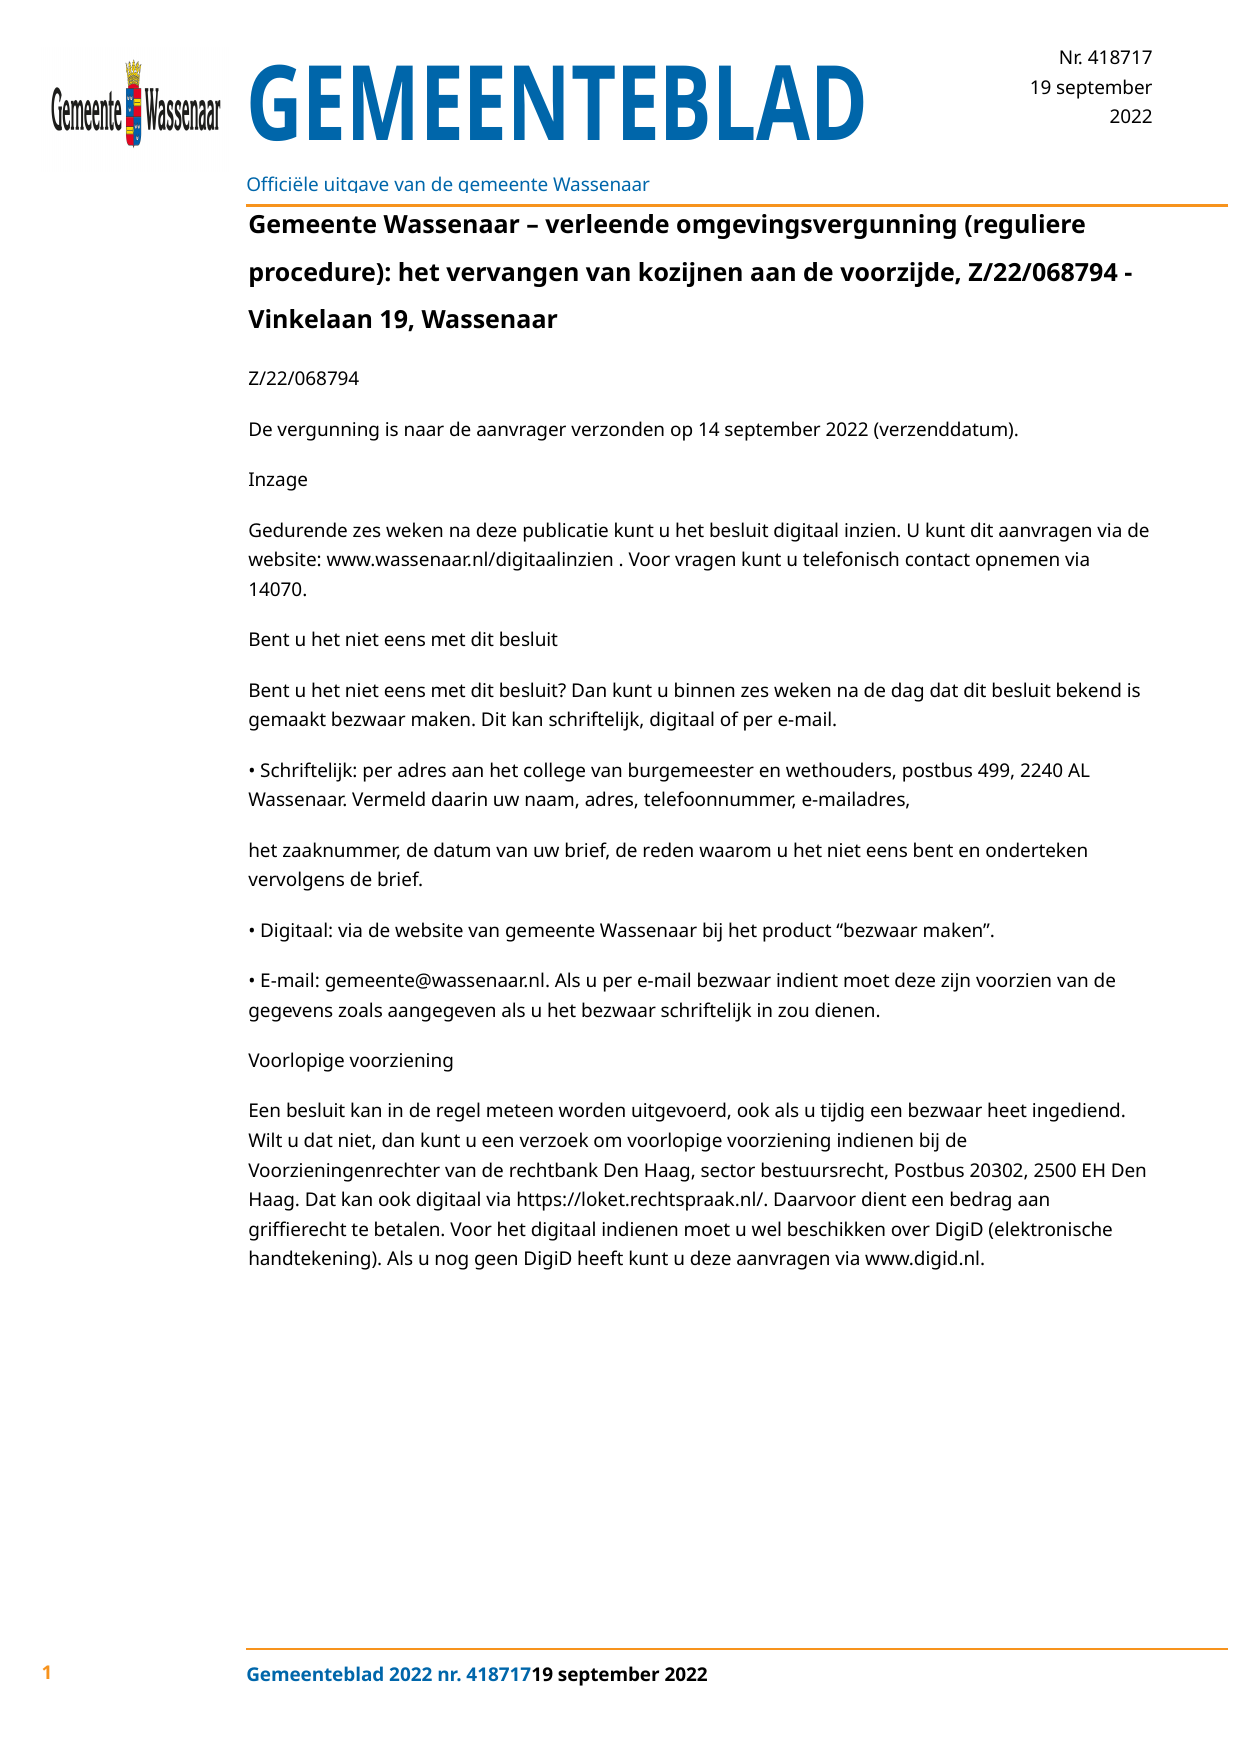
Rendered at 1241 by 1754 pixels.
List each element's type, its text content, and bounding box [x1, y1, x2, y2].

text Voorlopige voorziening [248, 1047, 1152, 1073]
text het zaaknummer, de datum van uw brief, de reden waarom u het niet eens bent en onderteken vervolgens de brief. [248, 837, 1152, 892]
text Een besluit kan in de regel meteen worden uitgevoerd, ook als u tijdig een bezwaar heet ingediend. Wilt u dat niet, dan kunt u een verzoek om voorlopige voorziening indienen bij de Voorzieningenrechter van de rechtbank Den Haag, sector bestuursrecht, Postbus 20302, 2500 EH Den Haag. Dat kan ook digitaal via https://loket.rechtspraak.nl/. Daarvoor dient een bedrag aan griffierecht te betalen. Voor het digitaal indienen moet u wel beschikken over DigiD (elektronische handtekening). Als u nog geen DigiD heeft kunt u deze aanvragen via www.digid.nl. [248, 1098, 1152, 1271]
text Bent u het niet eens met dit besluit? Dan kunt u binnen zes weken na de dag dat dit besluit bekend is gemaakt bezwaar maken. Dit kan schriftelijk, digitaal of per e-mail. [248, 677, 1152, 732]
text Gemeente Wassenaar – verleende omgevingsvergunning (reguliere procedure): het vervangen van kozijnen aan de voorzijde, Z/22/068794 - Vinkelaan 19, Wassenaar [248, 207, 1152, 336]
text • E-mail: gemeente@wassenaar.nl. Als u per e-mail bezwaar indient moet deze zijn voorzien van de gegevens zoals aangegeven als u het bezwaar schriftelijk in zou dienen. [248, 967, 1152, 1022]
text Inzage [248, 466, 1152, 492]
text Z/22/068794 [248, 366, 1152, 391]
text Bent u het niet eens met dit besluit [248, 626, 1152, 652]
text • Digitaal: via de website van gemeente Wassenaar bij het product “bezwaar maken”. [248, 917, 1152, 942]
text • Schriftelijk: per adres aan het college van burgemeester en wethouders, postbus 499, 2240 AL Wassenaar. Vermeld daarin uw naam, adres, telefoonnummer, e-mailadres, [248, 757, 1152, 812]
text Gedurende zes weken na deze publicatie kunt u het besluit digitaal inzien. U kunt dit aanvragen via de website: www.wassenaar.nl/digitaalinzien . Voor vragen kunt u telefonisch contact opnemen via 14070. [248, 517, 1152, 602]
picture [41, 47, 231, 172]
text De vergunning is naar de aanvrager verzonden op 14 september 2022 (verzenddatum). [248, 416, 1152, 442]
